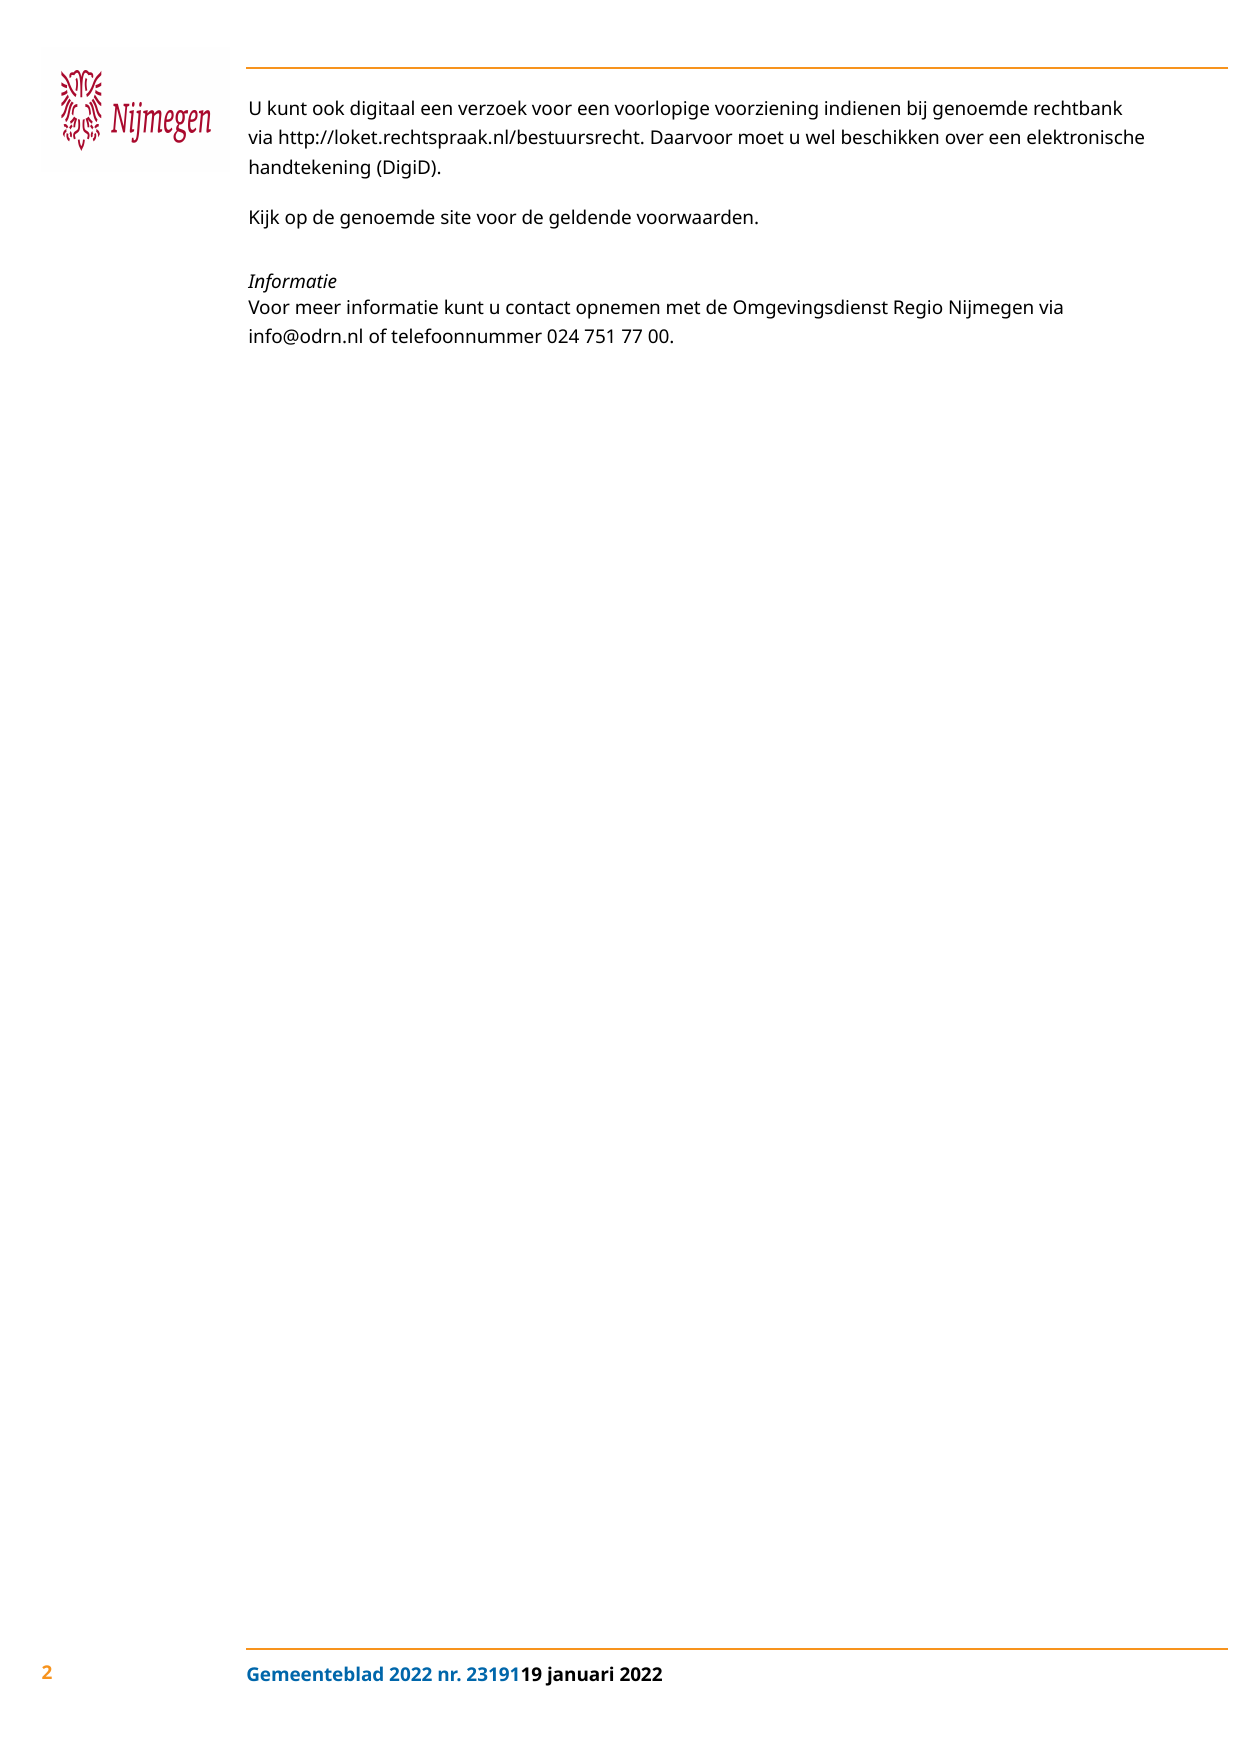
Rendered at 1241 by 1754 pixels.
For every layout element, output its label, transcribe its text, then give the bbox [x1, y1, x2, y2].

text Informatie [248, 268, 1152, 294]
text Voor meer informatie kunt u contact opnemen met de Omgevingsdienst Regio Nijmegen via info@odrn.nl of telefoonnummer 024 751 77 00. [248, 294, 1152, 349]
picture [41, 47, 231, 172]
text Kijk op de genoemde site voor de geldende voorwaarden. [248, 204, 1152, 230]
text U kunt ook digitaal een verzoek voor een voorlopige voorziening indienen bij genoemde rechtbank via http://loket.rechtspraak.nl/bestuursrecht. Daarvoor moet u wel beschikken over een elektronische handtekening (DigiD). [248, 95, 1152, 180]
